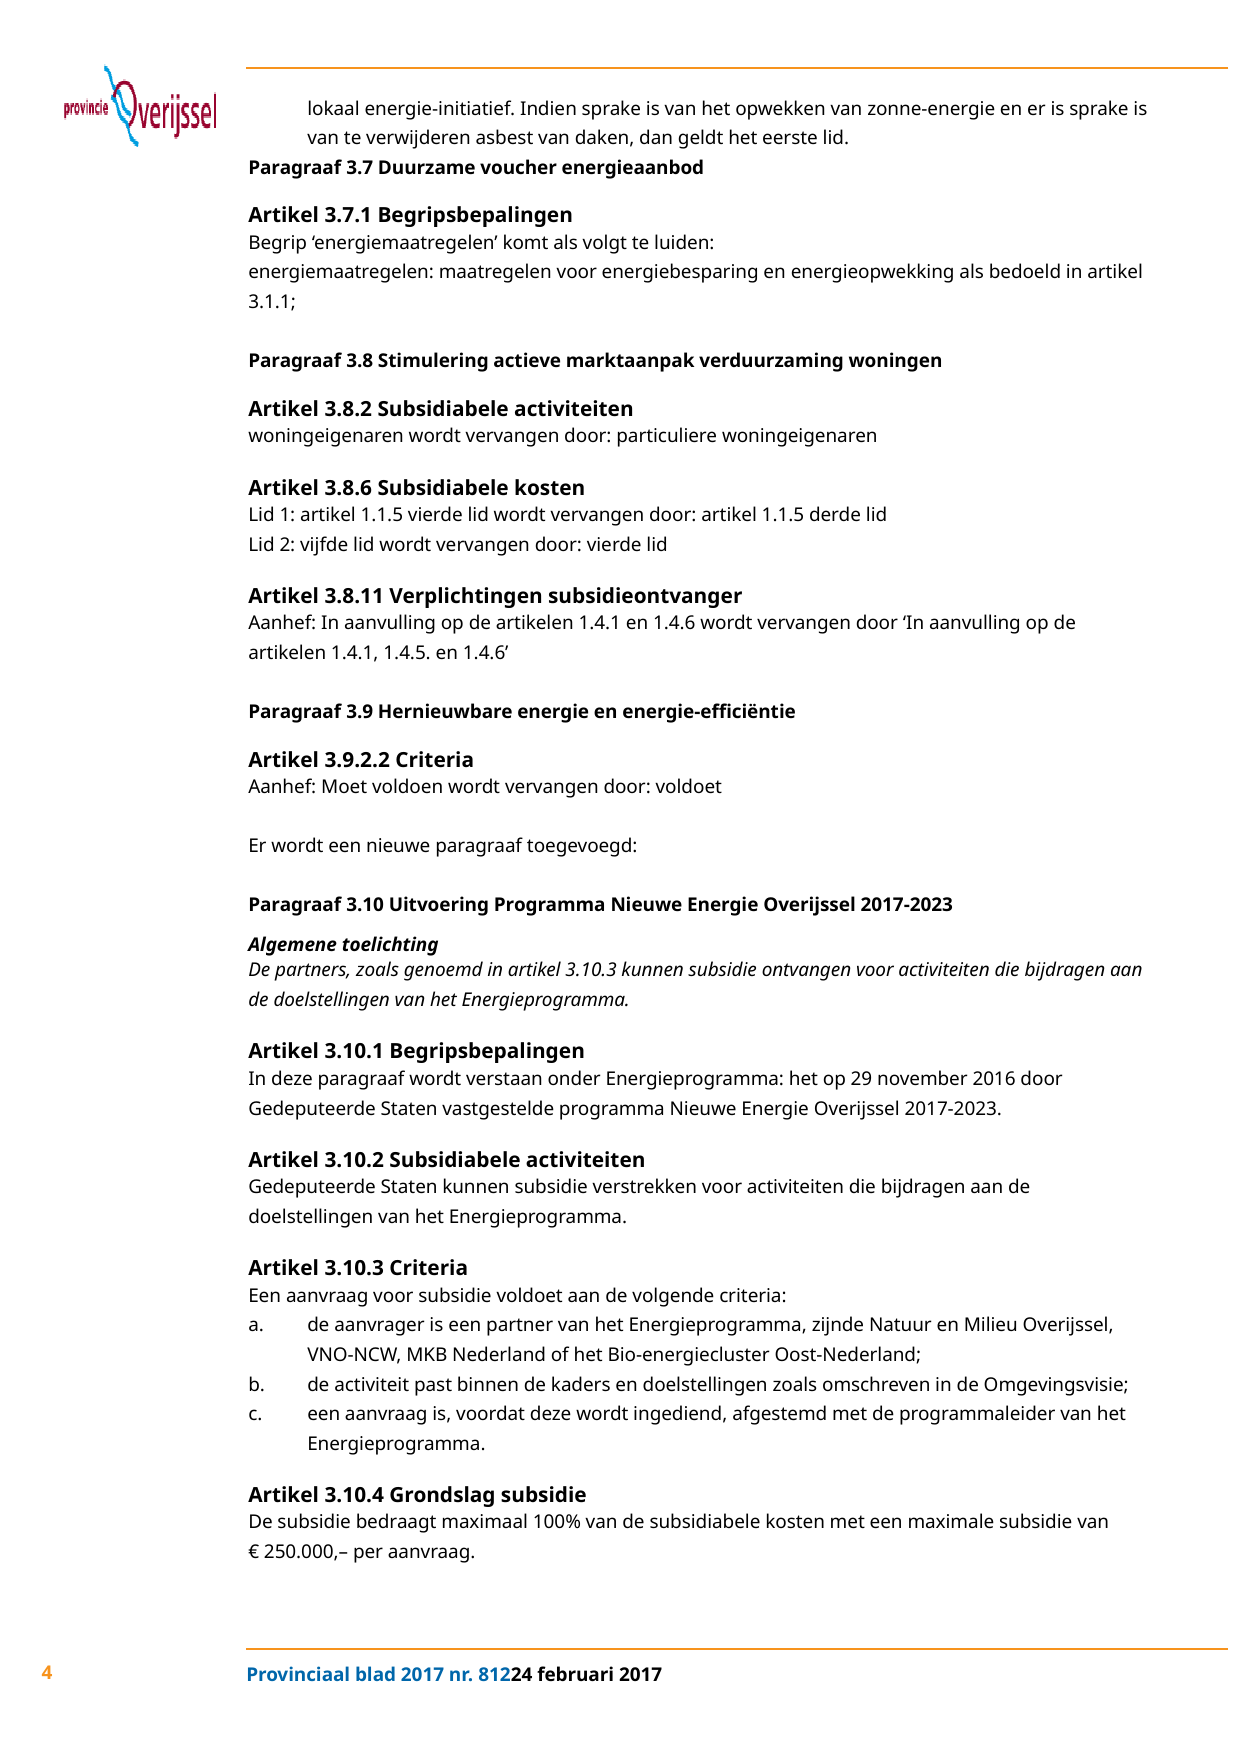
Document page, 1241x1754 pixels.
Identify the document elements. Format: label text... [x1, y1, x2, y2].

text Gedeputeerde Staten kunnen subsidie verstrekken voor activiteiten die bijdragen aan de doelstellingen van het Energieprogramma. [248, 1173, 1152, 1229]
text Lid 2: vijfde lid wordt vervangen door: vierde lid [248, 531, 1152, 556]
text Begrip ‘energiemaatregelen’ komt als volgt te luiden: [248, 229, 1152, 255]
text Aanhef: In aanvulling op de artikelen 1.4.1 en 1.4.6 wordt vervangen door ‘In aanvulling op de artikelen 1.4.1, 1.4.5. en 1.4.6’ [248, 609, 1152, 665]
text De subsidie bedraagt maximaal 100% van de subsidiabele kosten met een maximale subsidie van € 250.000,– per aanvraag. [248, 1509, 1152, 1564]
text Artikel 3.10.4 Grondslag subsidie [248, 1480, 1152, 1509]
picture [41, 47, 231, 172]
text Artikel 3.8.6 Subsidiabele kosten [248, 473, 1152, 501]
text Artikel 3.10.3 Criteria [248, 1253, 1152, 1282]
text Paragraaf 3.7 Duurzame voucher energieaanbod [248, 154, 1152, 180]
text Artikel 3.10.2 Subsidiabele activiteiten [248, 1145, 1152, 1173]
list een aanvraag is, voordat deze wordt ingediend, afgestemd met de programmaleider van het Energieprogramma. [248, 1400, 1152, 1456]
text Er wordt een nieuwe paragraaf toegevoegd: [248, 832, 1152, 858]
text Paragraaf 3.10 Uitvoering Programma Nieuwe Energie Overijssel 2017-2023 [248, 892, 1152, 917]
text In deze paragraaf wordt verstaan onder Energieprogramma: het op 29 november 2016 door Gedeputeerde Staten vastgestelde programma Nieuwe Energie Overijssel 2017-2023. [248, 1065, 1152, 1120]
text Artikel 3.10.1 Begripsbepalingen [248, 1037, 1152, 1065]
text Algemene toelichting [248, 931, 1152, 957]
text Artikel 3.8.11 Verplichtingen subsidieontvanger [248, 581, 1152, 609]
list de activiteit past binnen de kaders en doelstellingen zoals omschreven in de Omgevingsvisie; [248, 1371, 1152, 1396]
text Lid 1: artikel 1.1.5 vierde lid wordt vervangen door: artikel 1.1.5 derde lid [248, 501, 1152, 527]
text woningeigenaren wordt vervangen door: particuliere woningeigenaren [248, 422, 1152, 448]
text Artikel 3.9.2.2 Criteria [248, 745, 1152, 773]
text Paragraaf 3.9 Hernieuwbare energie en energie-efficiëntie [248, 698, 1152, 724]
text energiemaatregelen: maatregelen voor energiebesparing en energieopwekking als bedoeld in artikel 3.1.1; [248, 258, 1152, 314]
text Een aanvraag voor subsidie voldoet aan de volgende criteria: [248, 1282, 1152, 1308]
text Artikel 3.7.1 Begripsbepalingen [248, 201, 1152, 229]
text Aanhef: Moet voldoen wordt vervangen door: voldoet [248, 773, 1152, 799]
list de aanvrager is een partner van het Energieprogramma, zijnde Natuur en Milieu Overijssel, VNO-NCW, MKB Nederland of het Bio-energiecluster Oost-Nederland; [248, 1312, 1152, 1367]
text Artikel 3.8.2 Subsidiabele activiteiten [248, 394, 1152, 422]
list lokaal energie-initiatief. Indien sprake is van het opwekken van zonne-energie en er is sprake is van te verwijderen asbest van daken, dan geldt het eerste lid. [248, 95, 1152, 150]
text De partners, zoals genoemd in artikel 3.10.3 kunnen subsidie ontvangen voor activiteiten die bijdragen aan de doelstellingen van het Energieprogramma. [248, 957, 1152, 1012]
text Paragraaf 3.8 Stimulering actieve marktaanpak verduurzaming woningen [248, 347, 1152, 373]
